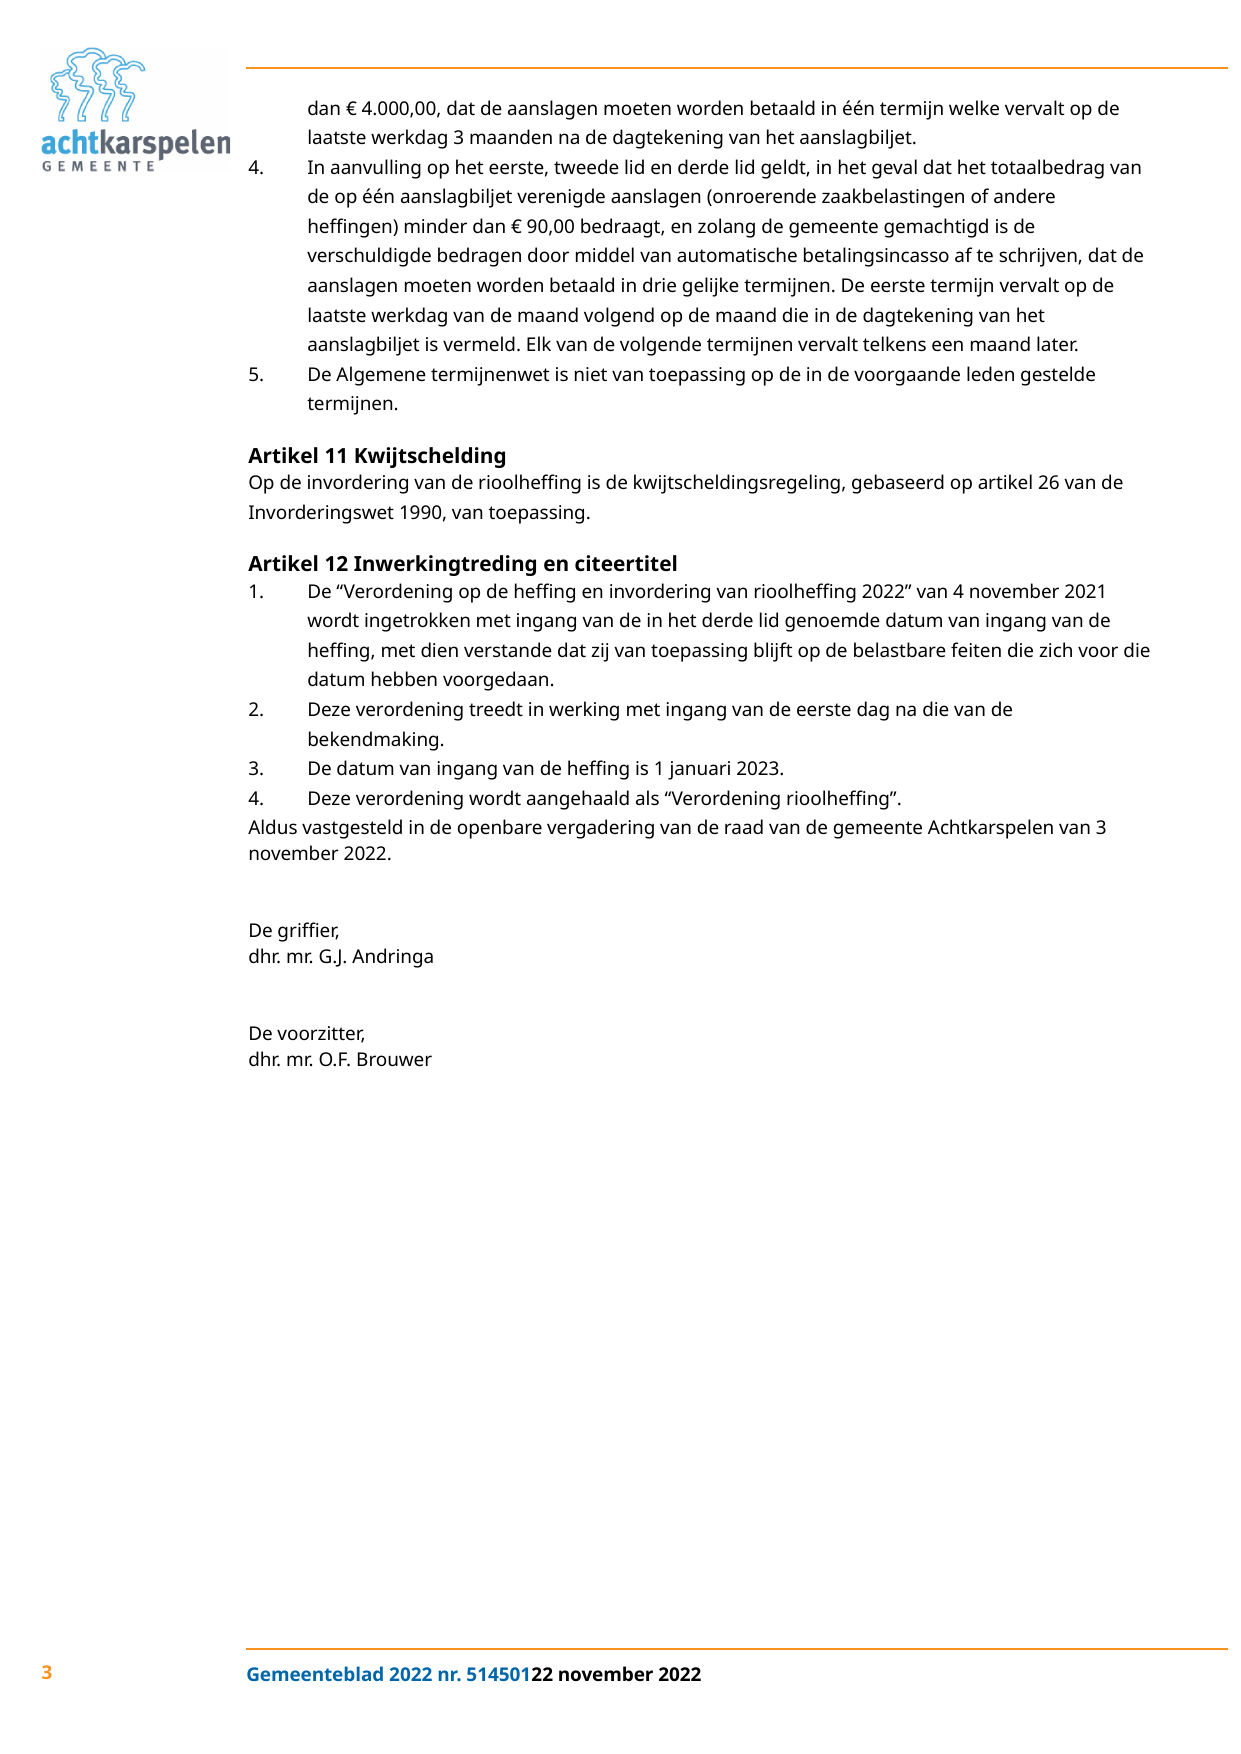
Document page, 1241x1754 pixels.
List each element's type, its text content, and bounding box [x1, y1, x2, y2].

text Op de invordering van de rioolheffing is de kwijtscheldingsregeling, gebaseerd op artikel 26 van de Invorderingswet 1990, van toepassing. [248, 469, 1152, 525]
text dhr. mr. G.J. Andringa [248, 943, 1152, 969]
list In aanvulling op het eerste, tweede lid en derde lid geldt, in het geval dat het totaalbedrag van de op één aanslagbiljet verenigde aanslagen (onroerende zaakbelastingen of andere heffingen) minder dan € 90,00 bedraagt, en zolang de gemeente gemachtigd is de verschuldigde bedragen door middel van automatische betalingsincasso af te schrijven, dat de aanslagen moeten worden betaald in drie gelijke termijnen. De eerste termijn vervalt op de laatste werkdag van de maand volgend op de maand die in de dagtekening van het aanslagbiljet is vermeld. Elk van de volgende termijnen vervalt telkens een maand later. [248, 154, 1152, 357]
text Aldus vastgesteld in de openbare vergadering van de raad van de gemeente Achtkarspelen van 3 november 2022. [248, 814, 1152, 866]
list dan € 4.000,00, dat de aanslagen moeten worden betaald in één termijn welke vervalt op de laatste werkdag 3 maanden na de dagtekening van het aanslagbiljet. [248, 95, 1152, 150]
list De “Verordening op de heffing en invordering van rioolheffing 2022” van 4 november 2021 wordt ingetrokken met ingang van de in het derde lid genoemde datum van ingang van de heffing, met dien verstande dat zij van toepassing blijft op de belastbare feiten die zich voor die datum hebben voorgedaan. [248, 578, 1152, 692]
text De griffier, [248, 917, 1152, 943]
picture [41, 47, 231, 172]
list De datum van ingang van de heffing is 1 januari 2023. [248, 755, 1152, 781]
list De Algemene termijnenwet is niet van toepassing op de in de voorgaande leden gestelde termijnen. [248, 361, 1152, 416]
text Artikel 12 Inwerkingtreding en citeertitel [248, 549, 1152, 578]
list Deze verordening treedt in werking met ingang van de eerste dag na die van de bekendmaking. [248, 696, 1152, 752]
text De voorzitter, [248, 1020, 1152, 1046]
text dhr. mr. O.F. Brouwer [248, 1046, 1152, 1072]
text Artikel 11 Kwijtschelding [248, 441, 1152, 469]
list Deze verordening wordt aangehaald als “Verordening rioolheffing”. [248, 785, 1152, 811]
